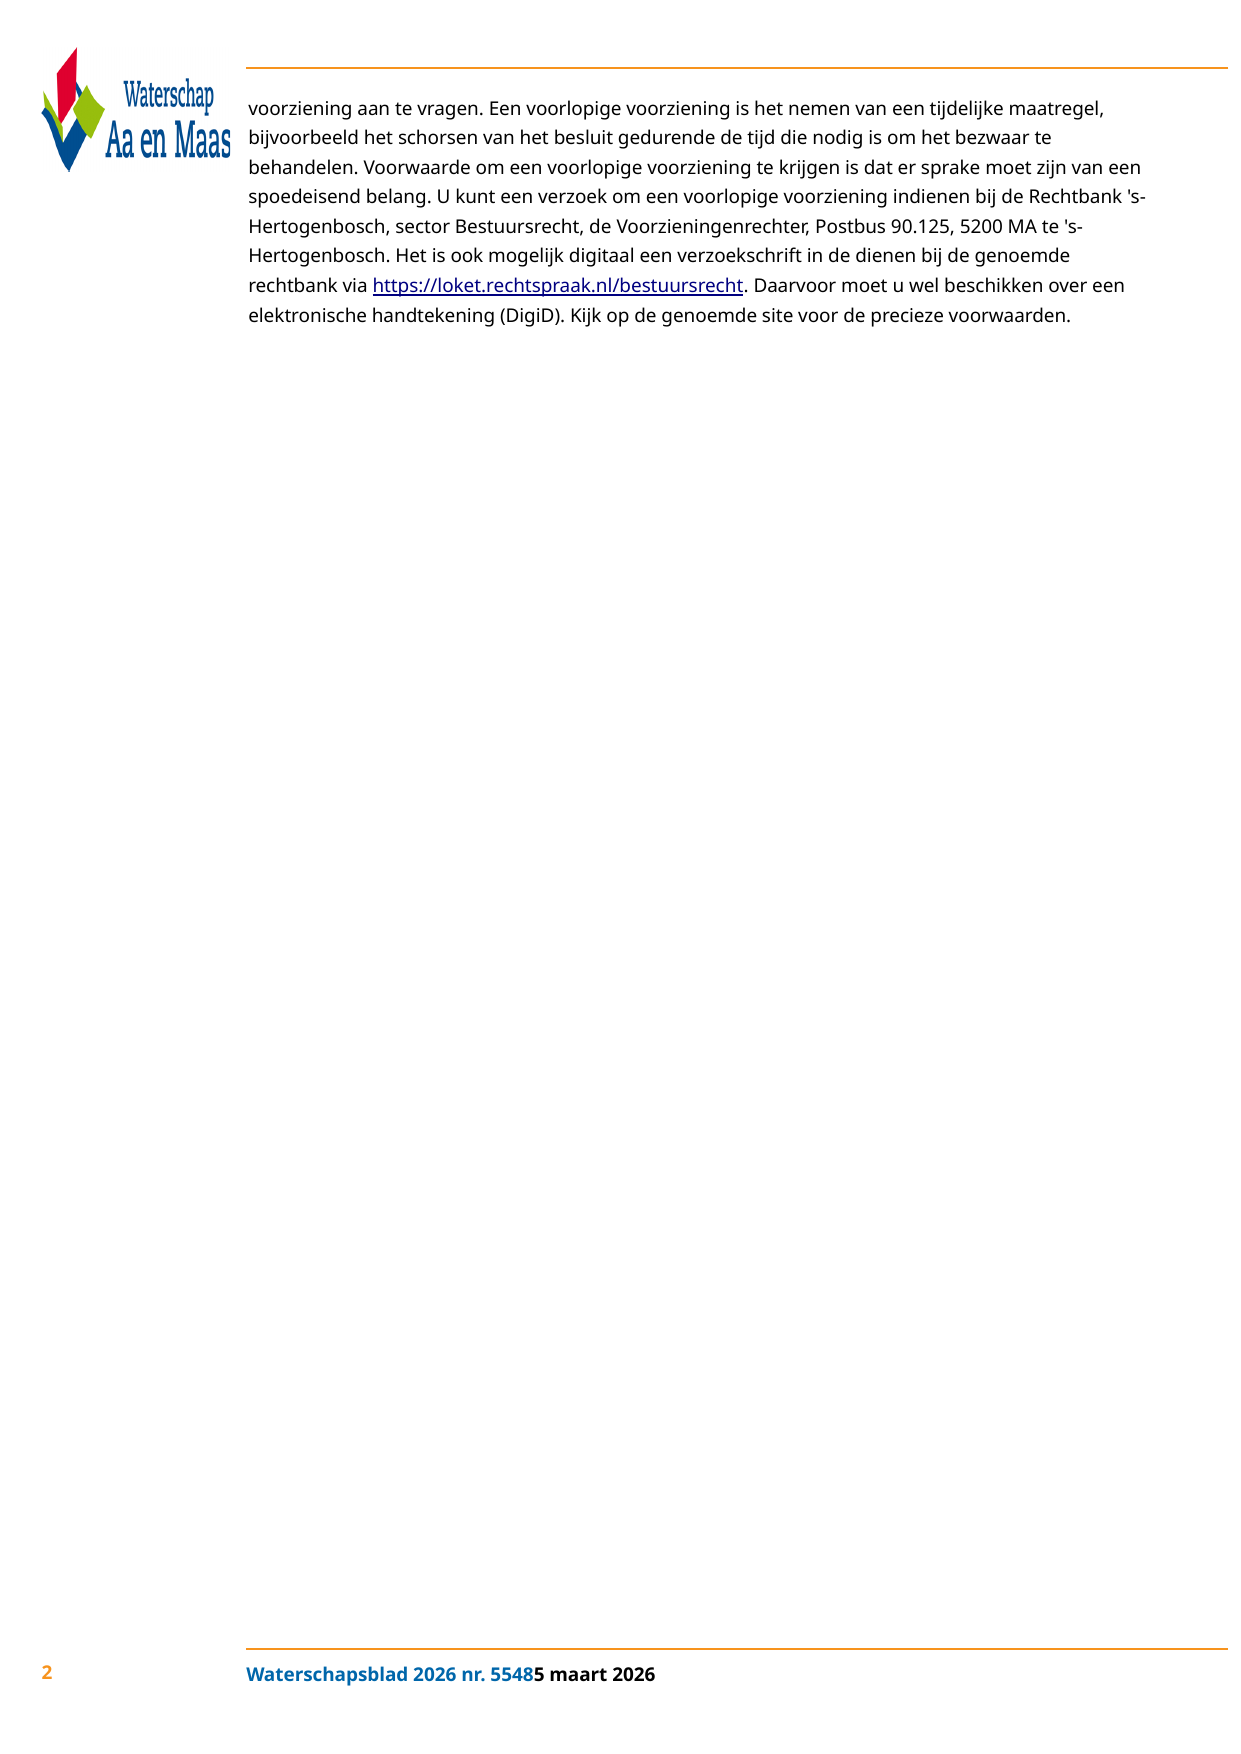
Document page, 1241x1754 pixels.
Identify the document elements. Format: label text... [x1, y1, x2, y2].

text voorziening aan te vragen. Een voorlopige voorziening is het nemen van een tijdelijke maatregel, bijvoorbeeld het schorsen van het besluit gedurende de tijd die nodig is om het bezwaar te behandelen. Voorwaarde om een voorlopige voorziening te krijgen is dat er sprake moet zijn van een spoedeisend belang. U kunt een verzoek om een voorlopige voorziening indienen bij de Rechtbank 's-Hertogenbosch, sector Bestuursrecht, de Voorzieningenrechter, Postbus 90.125, 5200 MA te 's-Hertogenbosch. Het is ook mogelijk digitaal een verzoekschrift in de dienen bij de genoemde rechtbank via https://loket.rechtspraak.nl/bestuursrecht. Daarvoor moet u wel beschikken over een elektronische handtekening (DigiD). Kijk op de genoemde site voor de precieze voorwaarden. [248, 95, 1152, 328]
picture [41, 47, 231, 172]
